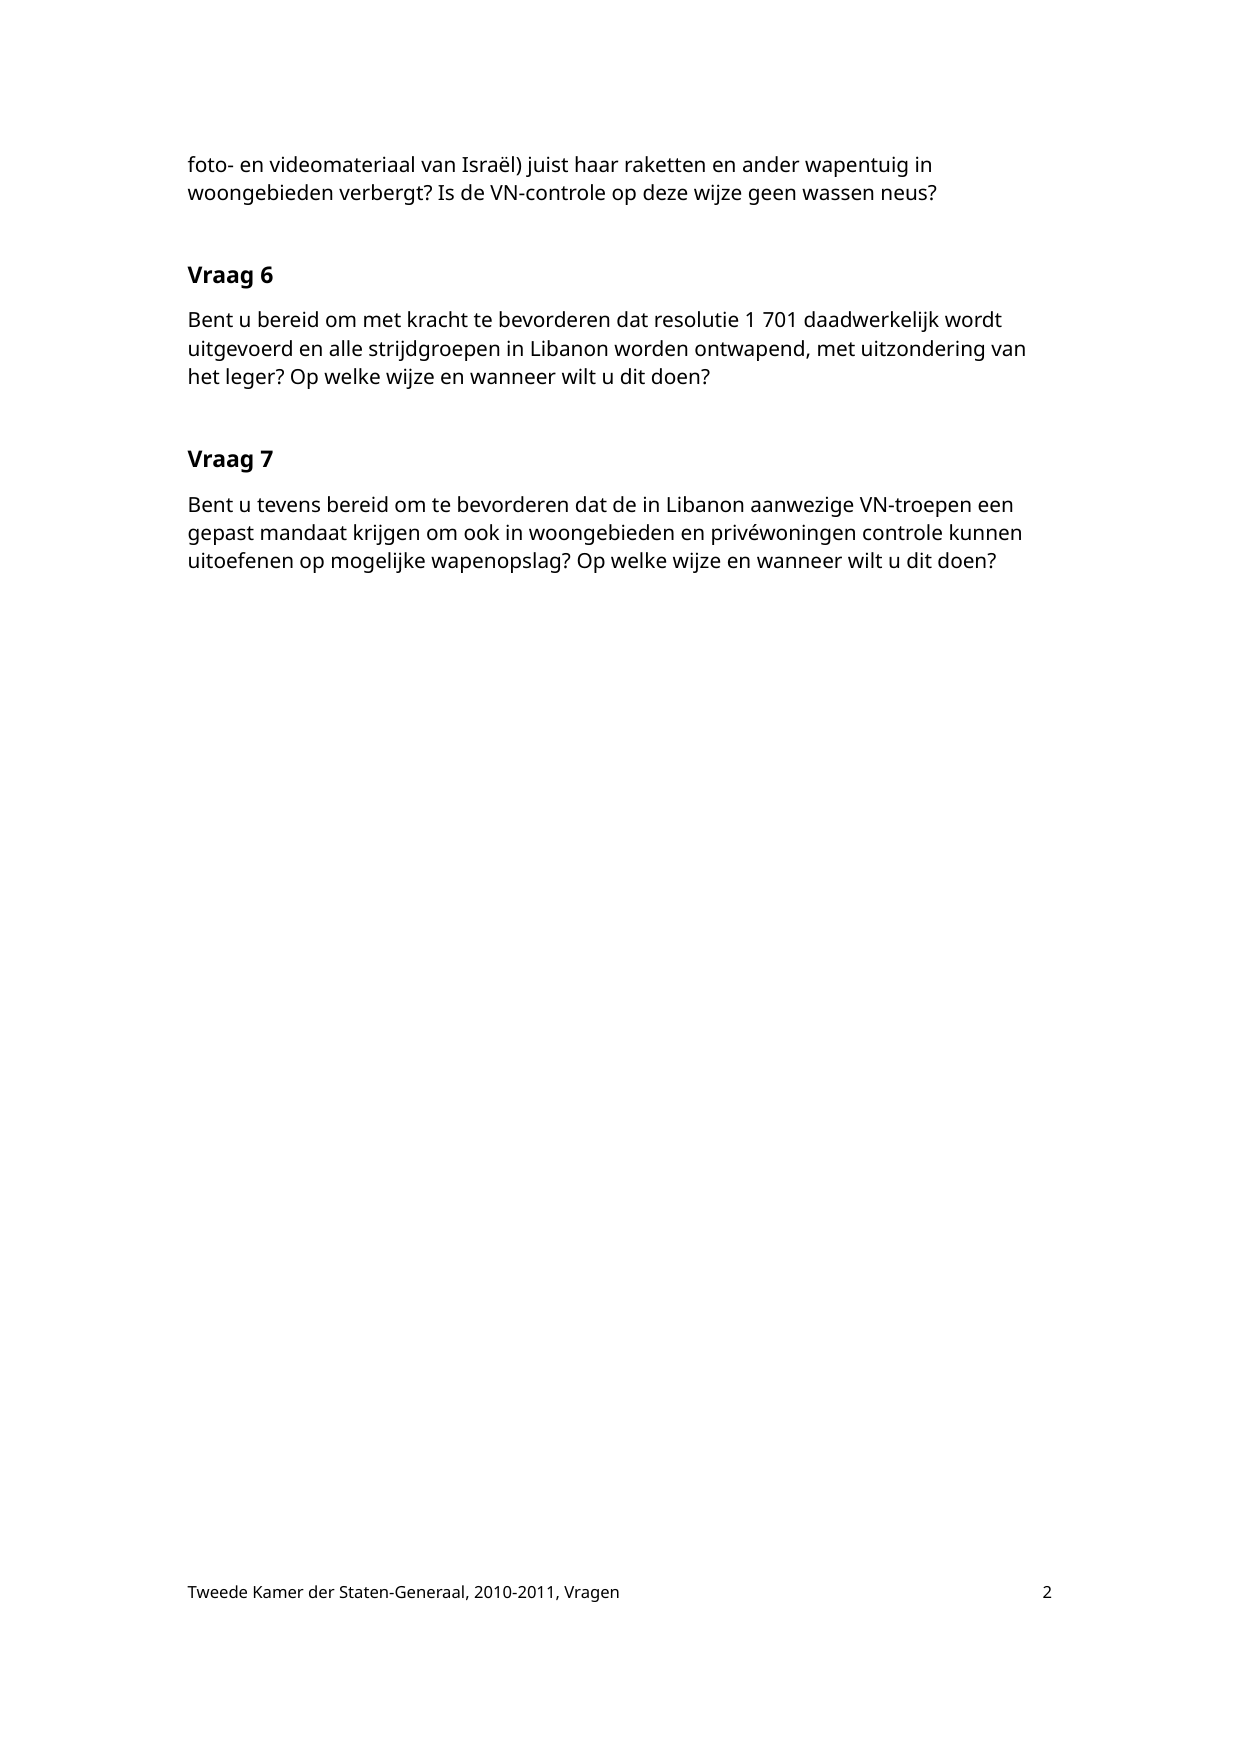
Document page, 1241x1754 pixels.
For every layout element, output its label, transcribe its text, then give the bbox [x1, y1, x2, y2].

subtitle Vraag 6 [187, 259, 1053, 291]
text foto- en videomateriaal van Israël) juist haar raketten en ander wapentuig in woongebieden verbergt? Is de VN-controle op deze wijze geen wassen neus? [187, 150, 1053, 207]
text Bent u bereid om met kracht te bevorderen dat resolutie 1 701 daadwerkelijk wordt uitgevoerd en alle strijdgroepen in Libanon worden ontwapend, met uitzondering van het leger? Op welke wijze en wanneer wilt u dit doen? [187, 306, 1053, 391]
subtitle Vraag 7 [187, 443, 1053, 475]
text Bent u tevens bereid om te bevorderen dat de in Libanon aanwezige VN-troepen een gepast mandaat krijgen om ook in woongebieden en privéwoningen controle kunnen uitoefenen op mogelijke wapenopslag? Op welke wijze en wanneer wilt u dit doen? [187, 490, 1053, 575]
